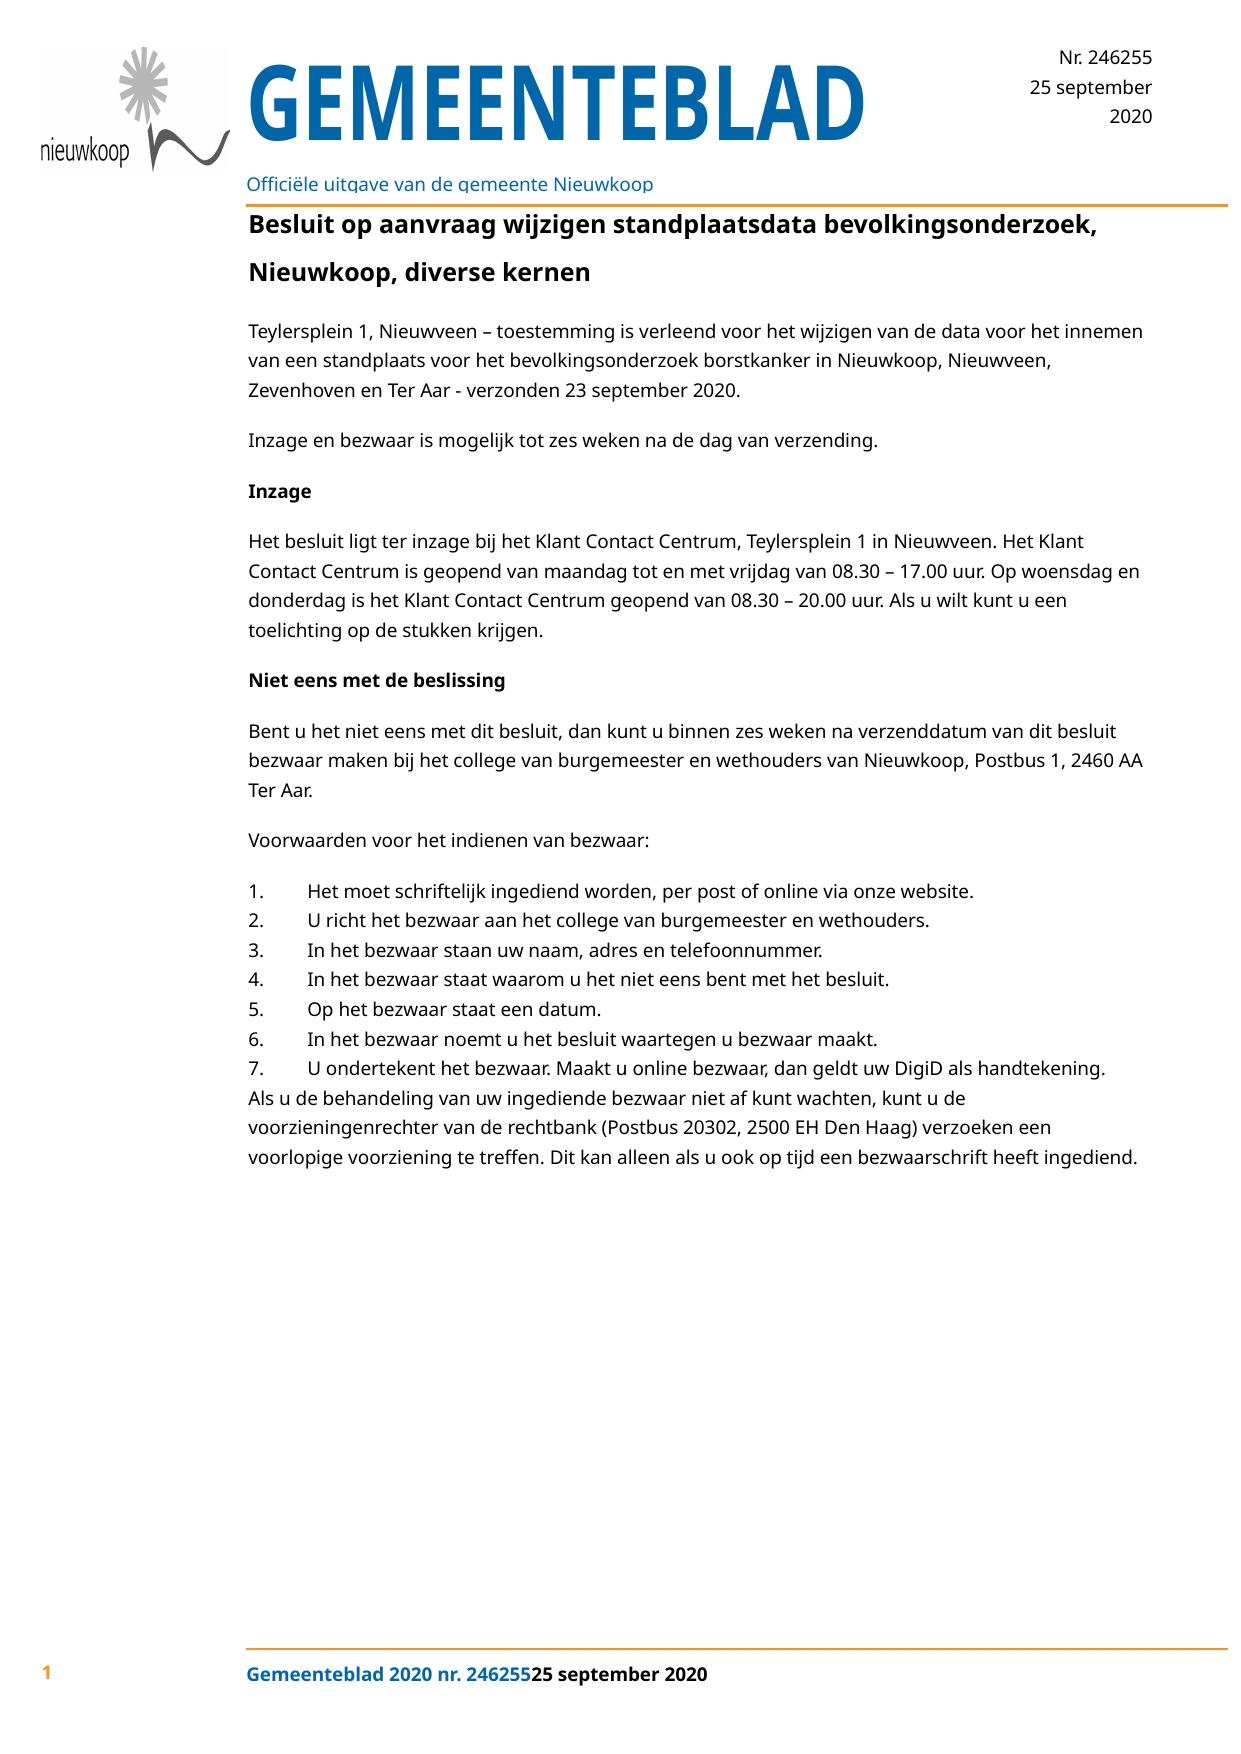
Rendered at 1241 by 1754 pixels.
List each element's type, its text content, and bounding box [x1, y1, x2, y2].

list U richt het bezwaar aan het college van burgemeester en wethouders. [248, 907, 1152, 933]
list Het moet schriftelijk ingediend worden, per post of online via onze website. [248, 878, 1152, 904]
picture [41, 47, 231, 172]
text Als u de behandeling van uw ingediende bezwaar niet af kunt wachten, kunt u de voorzieningenrechter van de rechtbank (Postbus 20302, 2500 EH Den Haag) verzoeken een voorlopige voorziening te treffen. Dit kan alleen als u ook op tijd een bezwaarschrift heeft ingediend. [248, 1085, 1152, 1170]
list Op het bezwaar staat een datum. [248, 996, 1152, 1022]
text Teylersplein 1, Nieuwveen – toestemming is verleend voor het wijzigen van de data voor het innemen van een standplaats voor het bevolkingsonderzoek borstkanker in Nieuwkoop, Nieuwveen, Zevenhoven en Ter Aar - verzonden 23 september 2020. [248, 318, 1152, 403]
list In het bezwaar staan uw naam, adres en telefoonnummer. [248, 937, 1152, 963]
text Besluit op aanvraag wijzigen standplaatsdata bevolkingsonderzoek, Nieuwkoop, diverse kernen [248, 207, 1152, 288]
list In het bezwaar noemt u het besluit waartegen u bezwaar maakt. [248, 1026, 1152, 1052]
text Het besluit ligt ter inzage bij het Klant Contact Centrum, Teylersplein 1 in Nieuwveen. Het Klant Contact Centrum is geopend van maandag tot en met vrijdag van 08.30 – 17.00 uur. Op woensdag en donderdag is het Klant Contact Centrum geopend van 08.30 – 20.00 uur. Als u wilt kunt u een toelichting op de stukken krijgen. [248, 528, 1152, 643]
text Inzage [248, 478, 1152, 504]
list In het bezwaar staat waarom u het niet eens bent met het besluit. [248, 967, 1152, 992]
text Niet eens met de beslissing [248, 667, 1152, 693]
text Voorwaarden voor het indienen van bezwaar: [248, 827, 1152, 853]
text Inzage en bezwaar is mogelijk tot zes weken na de dag van verzending. [248, 427, 1152, 453]
text Bent u het niet eens met dit besluit, dan kunt u binnen zes weken na verzenddatum van dit besluit bezwaar maken bij het college van burgemeester en wethouders van Nieuwkoop, Postbus 1, 2460 AA Ter Aar. [248, 718, 1152, 803]
list U ondertekent het bezwaar. Maakt u online bezwaar, dan geldt uw DigiD als handtekening. [248, 1055, 1152, 1081]
